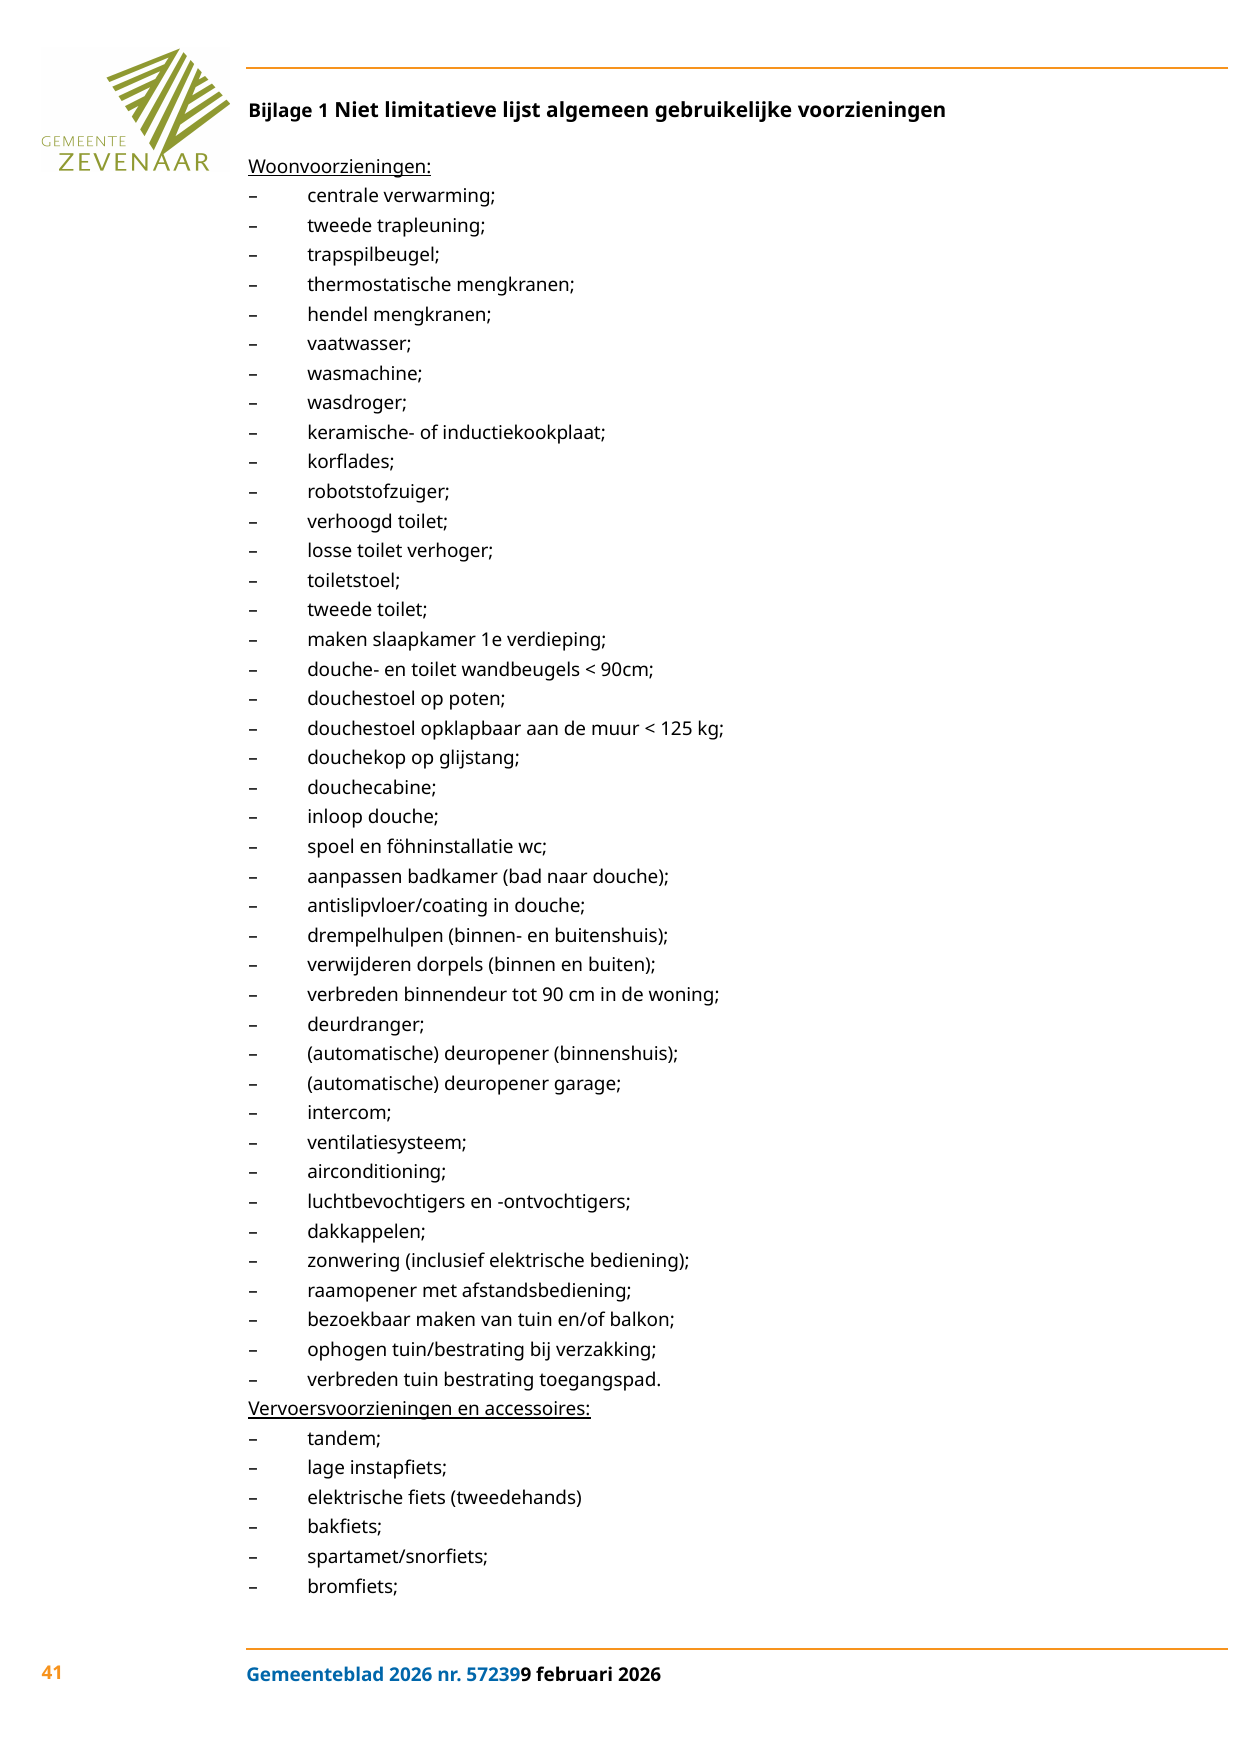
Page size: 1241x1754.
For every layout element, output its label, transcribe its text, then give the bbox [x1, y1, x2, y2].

list wasdroger; [248, 389, 1152, 415]
list inloop douche; [248, 804, 1152, 829]
list hendel mengkranen; [248, 301, 1152, 327]
list centrale verwarming; [248, 182, 1152, 208]
list intercom; [248, 1099, 1152, 1125]
list tweede trapleuning; [248, 212, 1152, 238]
list verbreden binnendeur tot 90 cm in de woning; [248, 981, 1152, 1007]
list spoel en föhninstallatie wc; [248, 833, 1152, 859]
list douchestoel opklapbaar aan de muur < 125 kg; [248, 715, 1152, 741]
list raamopener met afstandsbediening; [248, 1277, 1152, 1303]
list antislipvloer/coating in douche; [248, 892, 1152, 918]
list korflades; [248, 449, 1152, 474]
list thermostatische mengkranen; [248, 271, 1152, 297]
list toiletstoel; [248, 567, 1152, 593]
list bakfiets; [248, 1514, 1152, 1539]
list ventilatiesysteem; [248, 1129, 1152, 1155]
list trapspilbeugel; [248, 242, 1152, 267]
list lage instapfiets; [248, 1454, 1152, 1480]
list verhoogd toilet; [248, 508, 1152, 534]
list tweede toilet; [248, 597, 1152, 622]
text Bijlage 1 Niet limitatieve lijst algemeen gebruikelijke voorzieningen [248, 95, 1152, 123]
list bromfiets; [248, 1573, 1152, 1599]
list aanpassen badkamer (bad naar douche); [248, 863, 1152, 889]
list douchecabine; [248, 774, 1152, 800]
list robotstofzuiger; [248, 478, 1152, 504]
list maken slaapkamer 1e verdieping; [248, 626, 1152, 652]
list drempelhulpen (binnen- en buitenshuis); [248, 922, 1152, 948]
list dakkappelen; [248, 1218, 1152, 1244]
text Woonvoorzieningen: [248, 153, 1152, 179]
list tandem; [248, 1425, 1152, 1451]
list (automatische) deuropener (binnenshuis); [248, 1040, 1152, 1066]
list ophogen tuin/bestrating bij verzakking; [248, 1336, 1152, 1362]
list bezoekbaar maken van tuin en/of balkon; [248, 1307, 1152, 1332]
list losse toilet verhoger; [248, 537, 1152, 563]
list verbreden tuin bestrating toegangspad. [248, 1366, 1152, 1392]
list deurdranger; [248, 1011, 1152, 1037]
picture [41, 47, 231, 172]
list douchestoel op poten; [248, 685, 1152, 711]
list zonwering (inclusief elektrische bediening); [248, 1247, 1152, 1273]
list verwijderen dorpels (binnen en buiten); [248, 952, 1152, 977]
list spartamet/snorfiets; [248, 1543, 1152, 1569]
list (automatische) deuropener garage; [248, 1070, 1152, 1096]
list wasmachine; [248, 360, 1152, 386]
list vaatwasser; [248, 330, 1152, 356]
list douche- en toilet wandbeugels < 90cm; [248, 656, 1152, 682]
list luchtbevochtigers en -ontvochtigers; [248, 1188, 1152, 1214]
list keramische- of inductiekookplaat; [248, 419, 1152, 445]
list douchekop op glijstang; [248, 744, 1152, 770]
list elektrische fiets (tweedehands) [248, 1484, 1152, 1510]
text Vervoersvoorzieningen en accessoires: [248, 1395, 1152, 1421]
list airconditioning; [248, 1159, 1152, 1184]
